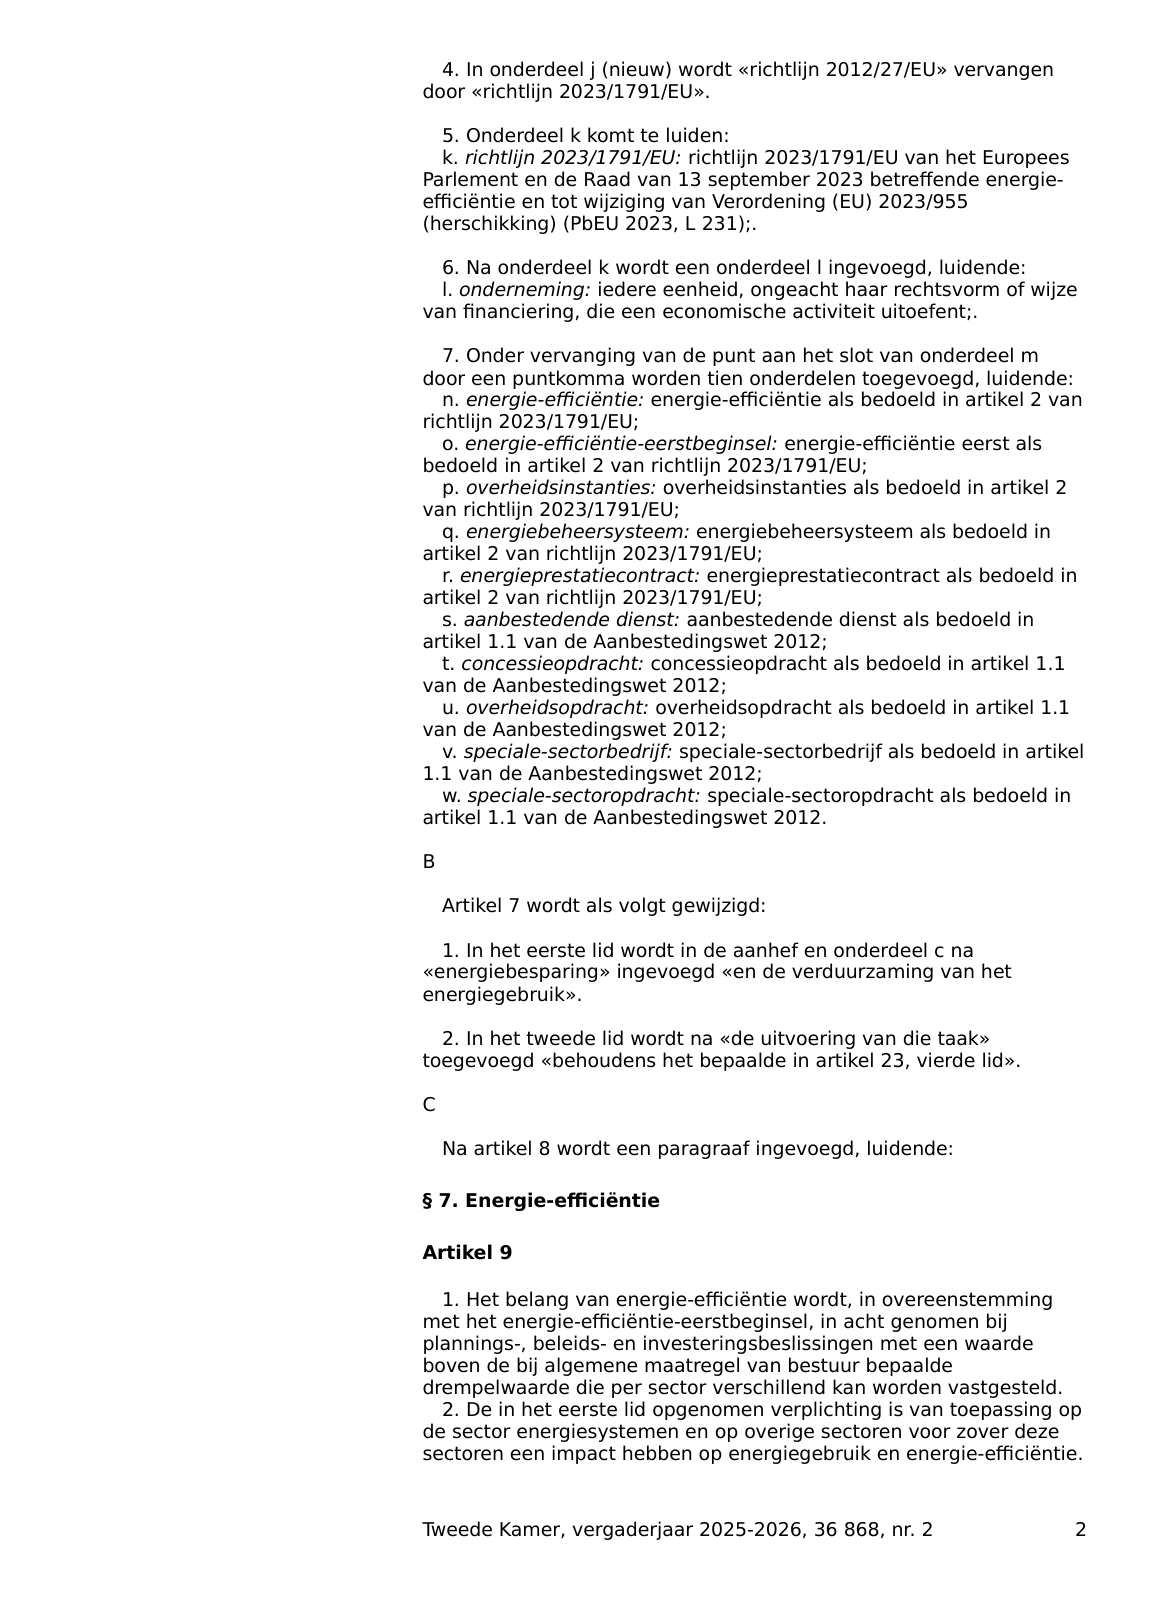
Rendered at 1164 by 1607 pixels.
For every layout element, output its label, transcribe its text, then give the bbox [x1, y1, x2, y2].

text 2. In het tweede lid wordt na «de uitvoering van die taak» toegevoegd «behoudens het bepaalde in artikel 23, vierde lid». [422, 1028, 1087, 1072]
text 2. De in het eerste lid opgenomen verplichting is van toepassing op de sector energiesystemen en op overige sectoren voor zover deze sectoren een impact hebben op energiegebruik en energie-efficiëntie. [422, 1399, 1087, 1465]
text q. energiebeheersysteem: energiebeheersysteem als bedoeld in artikel 2 van richtlijn 2023/1791/EU; [422, 521, 1087, 565]
text 5. Onderdeel k komt te luiden: [422, 125, 1087, 147]
text Artikel 7 wordt als volgt gewijzigd: [422, 895, 1087, 917]
text w. speciale-sectoropdracht: speciale-sectoropdracht als bedoeld in artikel 1.1 van de Aanbestedingswet 2012. [422, 785, 1087, 829]
text Na artikel 8 wordt een paragraaf ingevoegd, luidende: [422, 1138, 1087, 1160]
text l. onderneming: iedere eenheid, ongeacht haar rechtsvorm of wijze van financiering, die een economische activiteit uitoefent;. [422, 279, 1087, 323]
text p. overheidsinstanties: overheidsinstanties als bedoeld in artikel 2 van richtlijn 2023/1791/EU; [422, 477, 1087, 521]
text u. overheidsopdracht: overheidsopdracht als bedoeld in artikel 1.1 van de Aanbestedingswet 2012; [422, 697, 1087, 741]
text 4. In onderdeel j (nieuw) wordt «richtlijn 2012/27/EU» vervangen door «richtlijn 2023/1791/EU». [422, 59, 1087, 103]
text s. aanbestedende dienst: aanbestedende dienst als bedoeld in artikel 1.1 van de Aanbestedingswet 2012; [422, 609, 1087, 653]
text t. concessieopdracht: concessieopdracht als bedoeld in artikel 1.1 van de Aanbestedingswet 2012; [422, 653, 1087, 697]
text n. energie-efficiëntie: energie-efficiëntie als bedoeld in artikel 2 van richtlijn 2023/1791/EU; [422, 389, 1087, 433]
subtitle Artikel 9 [422, 1242, 1087, 1264]
text k. richtlijn 2023/1791/EU: richtlijn 2023/1791/EU van het Europees Parlement en de Raad van 13 september 2023 betreffende energie-efficiëntie en tot wijziging van Verordening (EU) 2023/955 (herschikking) (PbEU 2023, L 231);. [422, 147, 1087, 235]
text 1. Het belang van energie-efficiëntie wordt, in overeenstemming met het energie-efficiëntie-eerstbeginsel, in acht genomen bij plannings-, beleids- en investeringsbeslissingen met een waarde boven de bij algemene maatregel van bestuur bepaalde drempelwaarde die per sector verschillend kan worden vastgesteld. [422, 1289, 1087, 1399]
text C [422, 1094, 1087, 1116]
text o. energie-efficiëntie-eerstbeginsel: energie-efficiëntie eerst als bedoeld in artikel 2 van richtlijn 2023/1791/EU; [422, 433, 1087, 477]
text B [422, 851, 1087, 873]
text v. speciale-sectorbedrijf: speciale-sectorbedrijf als bedoeld in artikel 1.1 van de Aanbestedingswet 2012; [422, 741, 1087, 785]
text r. energieprestatiecontract: energieprestatiecontract als bedoeld in artikel 2 van richtlijn 2023/1791/EU; [422, 565, 1087, 609]
text 1. In het eerste lid wordt in de aanhef en onderdeel c na «energiebesparing» ingevoegd «en de verduurzaming van het energiegebruik». [422, 939, 1087, 1005]
text 7. Onder vervanging van de punt aan het slot van onderdeel m door een puntkomma worden tien onderdelen toegevoegd, luidende: [422, 345, 1087, 389]
text 6. Na onderdeel k wordt een onderdeel l ingevoegd, luidende: [422, 257, 1087, 279]
subtitle § 7. Energie-efficiëntie [422, 1190, 1087, 1212]
